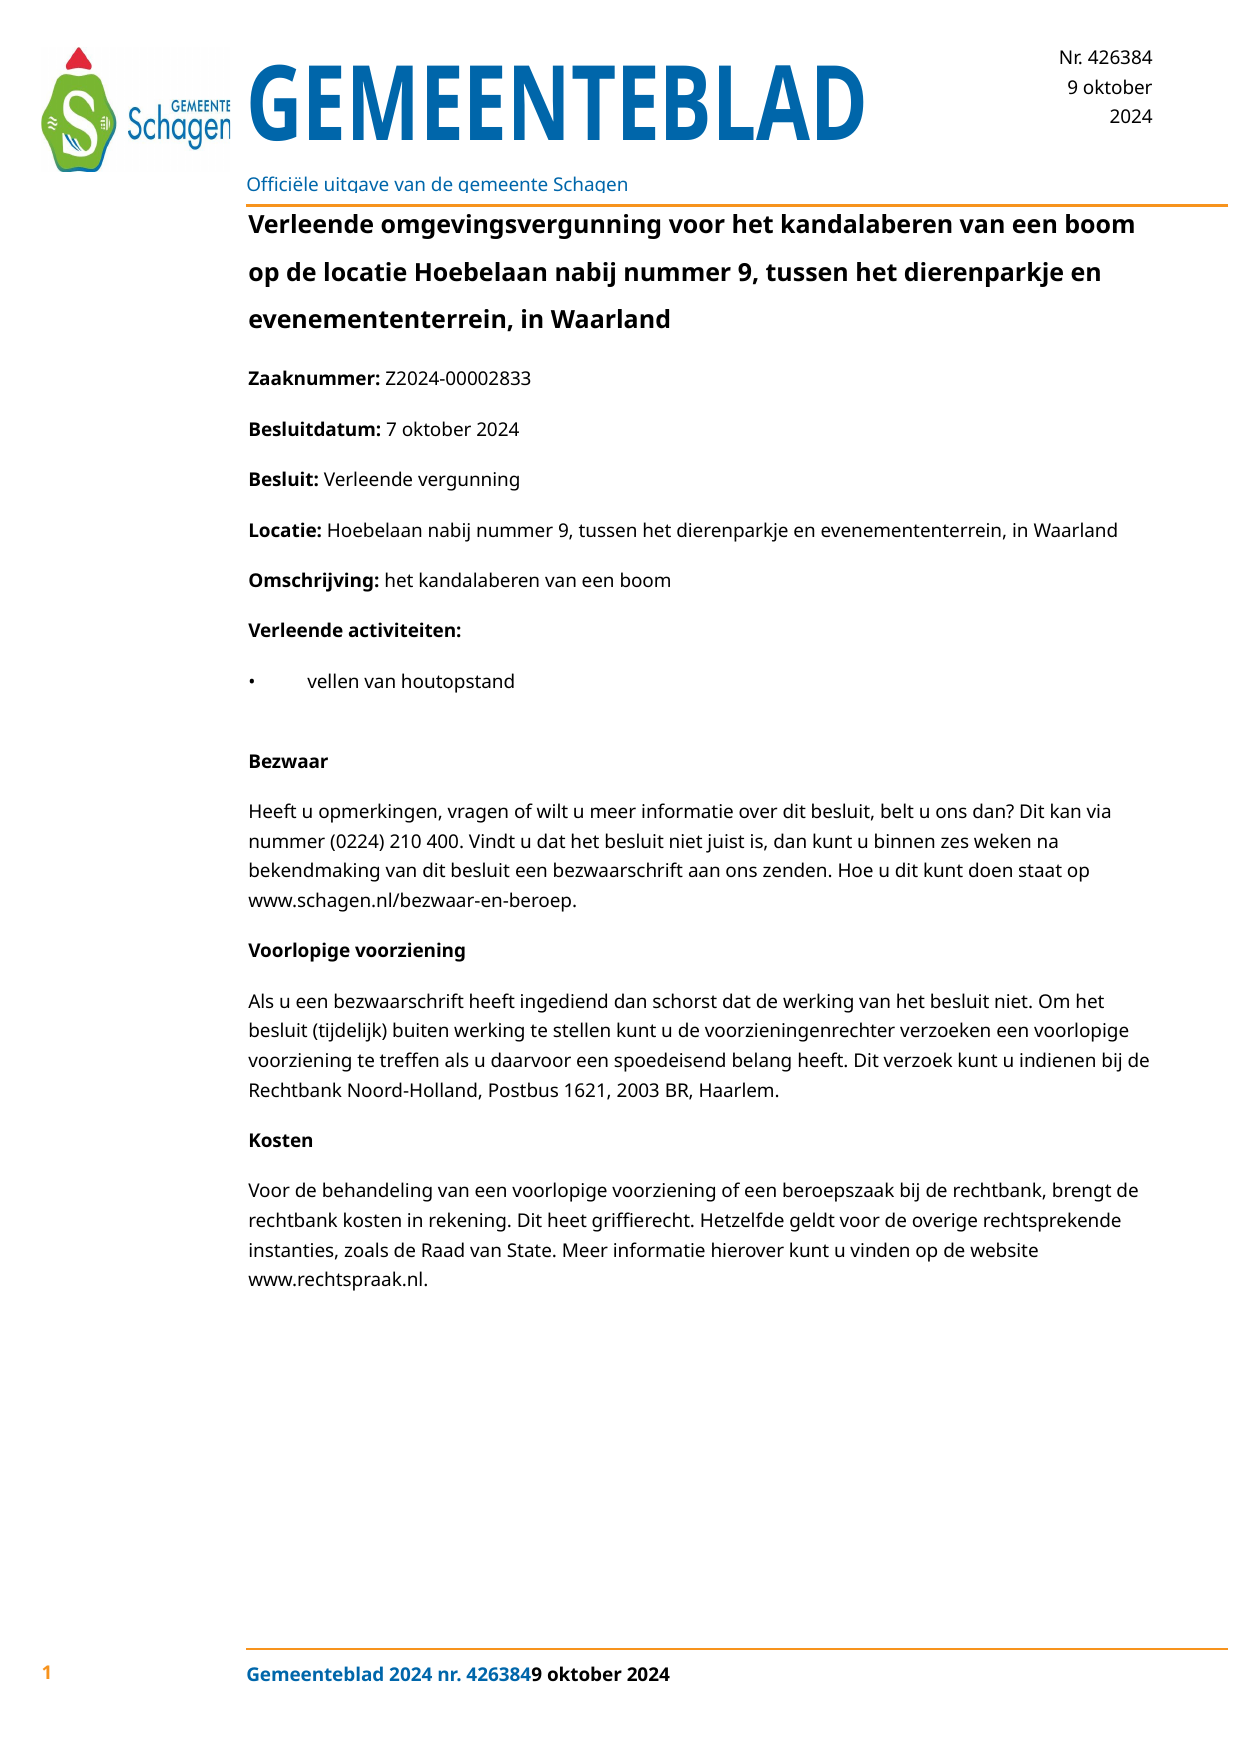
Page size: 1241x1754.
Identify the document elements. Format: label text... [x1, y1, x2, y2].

text Verleende omgevingsvergunning voor het kandalaberen van een boom op de locatie Hoebelaan nabij nummer 9, tussen het dierenparkje en evenemententerrein, in Waarland [248, 207, 1152, 336]
text Besluit: Verleende vergunning [248, 466, 1152, 492]
picture [41, 47, 231, 172]
text Besluitdatum: 7 oktober 2024 [248, 416, 1152, 442]
text Omschrijving: het kandalaberen van een boom [248, 567, 1152, 593]
text Zaaknummer: Z2024-00002833 [248, 366, 1152, 391]
list vellen van houtopstand [248, 668, 1152, 694]
text Voorlopige voorziening [248, 938, 1152, 963]
text Voor de behandeling van een voorlopige voorziening of een beroepszaak bij de rechtbank, brengt de rechtbank kosten in rekening. Dit heet griffierecht. Hetzelfde geldt voor de overige rechtsprekende instanties, zoals de Raad van State. Meer informatie hierover kunt u vinden op de website www.rechtspraak.nl. [248, 1178, 1152, 1292]
text Kosten [248, 1127, 1152, 1153]
text Verleende activiteiten: [248, 618, 1152, 643]
text Bezwaar [248, 748, 1152, 774]
text Heeft u opmerkingen, vragen of wilt u meer informatie over dit besluit, belt u ons dan? Dit kan via nummer (0224) 210 400. Vindt u dat het besluit niet juist is, dan kunt u binnen zes weken na bekendmaking van dit besluit een bezwaarschrift aan ons zenden. Hoe u dit kunt doen staat op www.schagen.nl/bezwaar-en-beroep. [248, 798, 1152, 913]
text Als u een bezwaarschrift heeft ingediend dan schorst dat de werking van het besluit niet. Om het besluit (tijdelijk) buiten werking te stellen kunt u de voorzieningenrechter verzoeken een voorlopige voorziening te treffen als u daarvoor een spoedeisend belang heeft. Dit verzoek kunt u indienen bij de Rechtbank Noord-Holland, Postbus 1621, 2003 BR, Haarlem. [248, 988, 1152, 1102]
text Locatie: Hoebelaan nabij nummer 9, tussen het dierenparkje en evenemententerrein, in Waarland [248, 517, 1152, 542]
